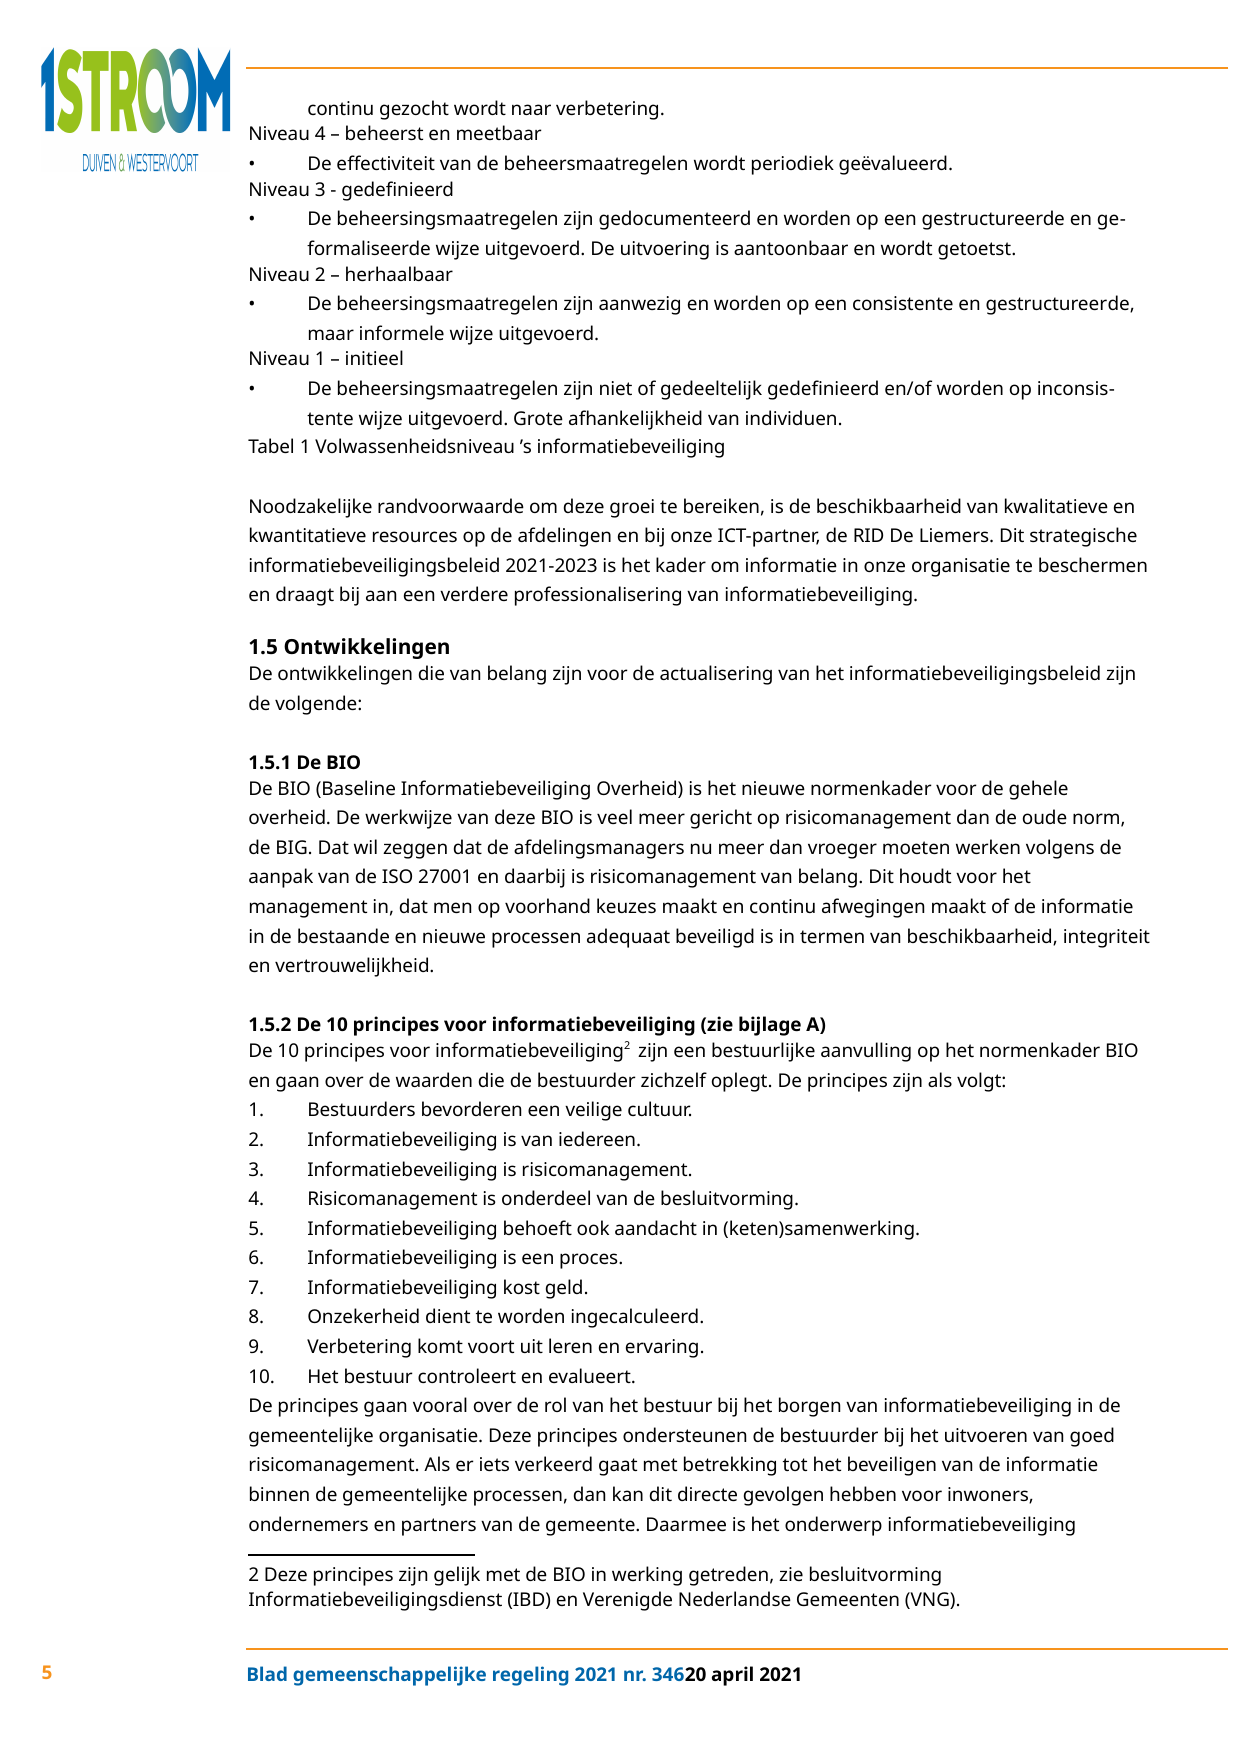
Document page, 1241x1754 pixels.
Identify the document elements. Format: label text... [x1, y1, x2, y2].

table_cell Niveau 1 – initieel De beheersingsmaatregelen zijn niet of gedeeltelijk gedefinieerd en/of worden op inconsis­tente wijze uitgevoerd. Grote afhankelijkheid van individuen. [248, 346, 1152, 431]
list Bestuurders bevorderen een veilige cultuur. [248, 1097, 1152, 1122]
table_header continu gezocht wordt naar verbetering. [248, 95, 1152, 121]
text Noodzakelijke randvoorwaarde om deze groei te bereiken, is de beschikbaarheid van kwalitatieve en kwantitatieve resources op de afdelingen en bij onze ICT-partner, de RID De Liemers. Dit strategische informatiebeveiligingsbeleid 2021-2023 is het kader om informatie in onze organisatie te beschermen en draagt bij aan een verdere professionalisering van informatiebeveiliging. [248, 493, 1152, 607]
text De ontwikkelingen die van belang zijn voor de actualisering van het informatiebeveiligingsbeleid zijn de volgende: [248, 661, 1152, 716]
picture [41, 47, 231, 172]
list Informatiebeveiliging is een proces. [248, 1244, 1152, 1270]
text 1.5 Ontwikkelingen [248, 632, 1152, 661]
text 1.5.2 De 10 principes voor informatiebeveiliging (zie bijlage A) [248, 1012, 1152, 1037]
table_cell Niveau 3 - gedefinieerd De beheersingsmaatregelen zijn gedocumenteerd en worden op een gestructureerde en ge­formaliseerde wijze uitgevoerd. De uitvoering is aantoonbaar en wordt getoetst. [248, 176, 1152, 261]
list Verbetering komt voort uit leren en ervaring. [248, 1333, 1152, 1359]
text De BIO (Baseline Informatiebeveiliging Overheid) is het nieuwe normenkader voor de gehele overheid. De werkwijze van deze BIO is veel meer gericht op risicomanagement dan de oude norm, de BIG. Dat wil zeggen dat de afdelingsmanagers nu meer dan vroeger moeten werken volgens de aanpak van de ISO 27001 en daarbij is risicomanagement van belang. Dit houdt voor het management in, dat men op voorhand keuzes maakt en continu afwegingen maakt of de informatie in de bestaande en nieuwe processen adequaat beveiligd is in termen van beschikbaarheid, integriteit en vertrouwelijkheid. [248, 775, 1152, 978]
list Informatiebeveiliging kost geld. [248, 1274, 1152, 1300]
text 1.5.1 De BIO [248, 749, 1152, 775]
table_cell Niveau 4 – beheerst en meetbaar De effectiviteit van de beheersmaatregelen wordt periodiek geëvalueerd. [248, 121, 1152, 176]
list Informatiebeveiliging is van iedereen. [248, 1126, 1152, 1152]
text Tabel 1 Volwassenheidsniveau ’s informatiebeveiliging [248, 434, 1152, 459]
list Risicomanagement is onderdeel van de besluitvorming. [248, 1185, 1152, 1211]
list Onzekerheid dient te worden ingecalculeerd. [248, 1304, 1152, 1329]
list Informatiebeveiliging is risicomanagement. [248, 1156, 1152, 1181]
list Het bestuur controleert en evalueert. [248, 1363, 1152, 1388]
text Deze principes zijn gelijk met de BIO in werking getreden, zie besluitvorming Informatiebeveiligingsdienst (IBD) en Verenigde Nederlandse Gemeenten (VNG). [248, 1561, 1152, 1612]
text De 10 principes voor informatiebeveiliging zijn een bestuurlijke aanvulling op het normenkader BIO en gaan over de waarden die de bestuurder zichzelf oplegt. De principes zijn als volgt: [248, 1037, 1152, 1093]
list Informatiebeveiliging behoeft ook aandacht in (keten)samenwerking. [248, 1215, 1152, 1241]
text De principes gaan vooral over de rol van het bestuur bij het borgen van informatiebeveiliging in de gemeentelijke organisatie. Deze principes ondersteunen de bestuurder bij het uitvoeren van goed risicomanagement. Als er iets verkeerd gaat met betrekking tot het beveiligen van de informatie binnen de gemeentelijke processen, dan kan dit directe gevolgen hebben voor inwoners, ondernemers en partners van de gemeente. Daarmee is het onderwerp informatiebeveiliging [248, 1392, 1152, 1536]
table_cell Niveau 2 – herhaalbaar De beheersingsmaatregelen zijn aanwezig en worden op een consistente en gestructureer­de, maar informele wijze uitgevoerd. [248, 261, 1152, 346]
